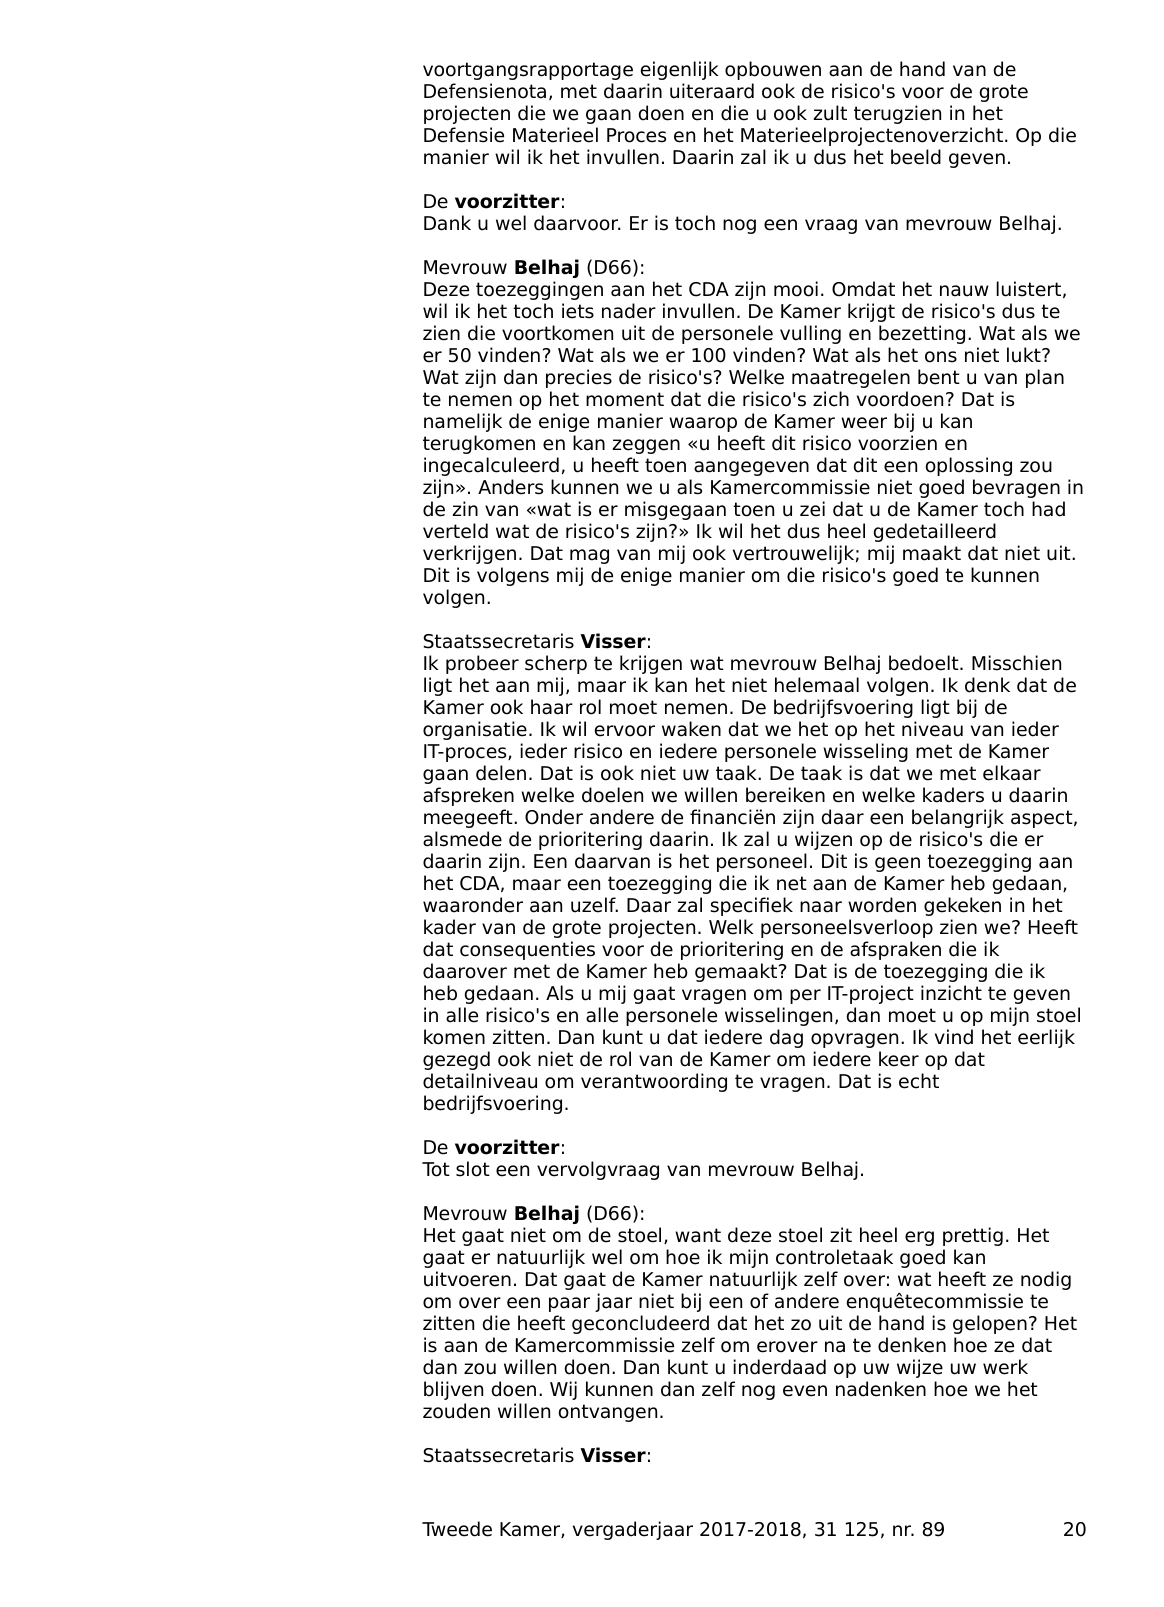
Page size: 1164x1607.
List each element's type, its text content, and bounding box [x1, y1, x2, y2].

text Mevrouw Belhaj (D66): [422, 257, 1087, 279]
text De voorzitter: [422, 1137, 1087, 1159]
text Staatssecretaris Visser: [422, 1445, 1087, 1467]
text Mevrouw Belhaj (D66): [422, 1203, 1087, 1225]
text Tot slot een vervolgvraag van mevrouw Belhaj. [422, 1159, 1087, 1181]
text Dank u wel daarvoor. Er is toch nog een vraag van mevrouw Belhaj. [422, 213, 1087, 235]
text voortgangsrapportage eigenlijk opbouwen aan de hand van de Defensienota, met daarin uiteraard ook de risico's voor de grote projecten die we gaan doen en die u ook zult terugzien in het Defensie Materieel Proces en het Materieelprojectenoverzicht. Op die manier wil ik het invullen. Daarin zal ik u dus het beeld geven. [422, 59, 1087, 169]
text Deze toezeggingen aan het CDA zijn mooi. Omdat het nauw luistert, wil ik het toch iets nader invullen. De Kamer krijgt de risico's dus te zien die voortkomen uit de personele vulling en bezetting. Wat als we er 50 vinden? Wat als we er 100 vinden? Wat als het ons niet lukt? Wat zijn dan precies de risico's? Welke maatregelen bent u van plan te nemen op het moment dat die risico's zich voordoen? Dat is namelijk de enige manier waarop de Kamer weer bij u kan terugkomen en kan zeggen «u heeft dit risico voorzien en ingecalculeerd, u heeft toen aangegeven dat dit een oplossing zou zijn». Anders kunnen we u als Kamercommissie niet goed bevragen in de zin van «wat is er misgegaan toen u zei dat u de Kamer toch had verteld wat de risico's zijn?» Ik wil het dus heel gedetailleerd verkrijgen. Dat mag van mij ook vertrouwelijk; mij maakt dat niet uit. Dit is volgens mij de enige manier om die risico's goed te kunnen volgen. [422, 279, 1087, 609]
text Het gaat niet om de stoel, want deze stoel zit heel erg prettig. Het gaat er natuurlijk wel om hoe ik mijn controletaak goed kan uitvoeren. Dat gaat de Kamer natuurlijk zelf over: wat heeft ze nodig om over een paar jaar niet bij een of andere enquêtecommissie te zitten die heeft geconcludeerd dat het zo uit de hand is gelopen? Het is aan de Kamercommissie zelf om erover na te denken hoe ze dat dan zou willen doen. Dan kunt u inderdaad op uw wijze uw werk blijven doen. Wij kunnen dan zelf nog even nadenken hoe we het zouden willen ontvangen. [422, 1225, 1087, 1423]
text Staatssecretaris Visser: [422, 631, 1087, 653]
text De voorzitter: [422, 191, 1087, 213]
text Ik probeer scherp te krijgen wat mevrouw Belhaj bedoelt. Misschien ligt het aan mij, maar ik kan het niet helemaal volgen. Ik denk dat de Kamer ook haar rol moet nemen. De bedrijfsvoering ligt bij de organisatie. Ik wil ervoor waken dat we het op het niveau van ieder IT-proces, ieder risico en iedere personele wisseling met de Kamer gaan delen. Dat is ook niet uw taak. De taak is dat we met elkaar afspreken welke doelen we willen bereiken en welke kaders u daarin meegeeft. Onder andere de financiën zijn daar een belangrijk aspect, alsmede de prioritering daarin. Ik zal u wijzen op de risico's die er daarin zijn. Een daarvan is het personeel. Dit is geen toezegging aan het CDA, maar een toezegging die ik net aan de Kamer heb gedaan, waaronder aan uzelf. Daar zal specifiek naar worden gekeken in het kader van de grote projecten. Welk personeelsverloop zien we? Heeft dat consequenties voor de prioritering en de afspraken die ik daarover met de Kamer heb gemaakt? Dat is de toezegging die ik heb gedaan. Als u mij gaat vragen om per IT-project inzicht te geven in alle risico's en alle personele wisselingen, dan moet u op mijn stoel komen zitten. Dan kunt u dat iedere dag opvragen. Ik vind het eerlijk gezegd ook niet de rol van de Kamer om iedere keer op dat detailniveau om verantwoording te vragen. Dat is echt bedrijfsvoering. [422, 653, 1087, 1115]
